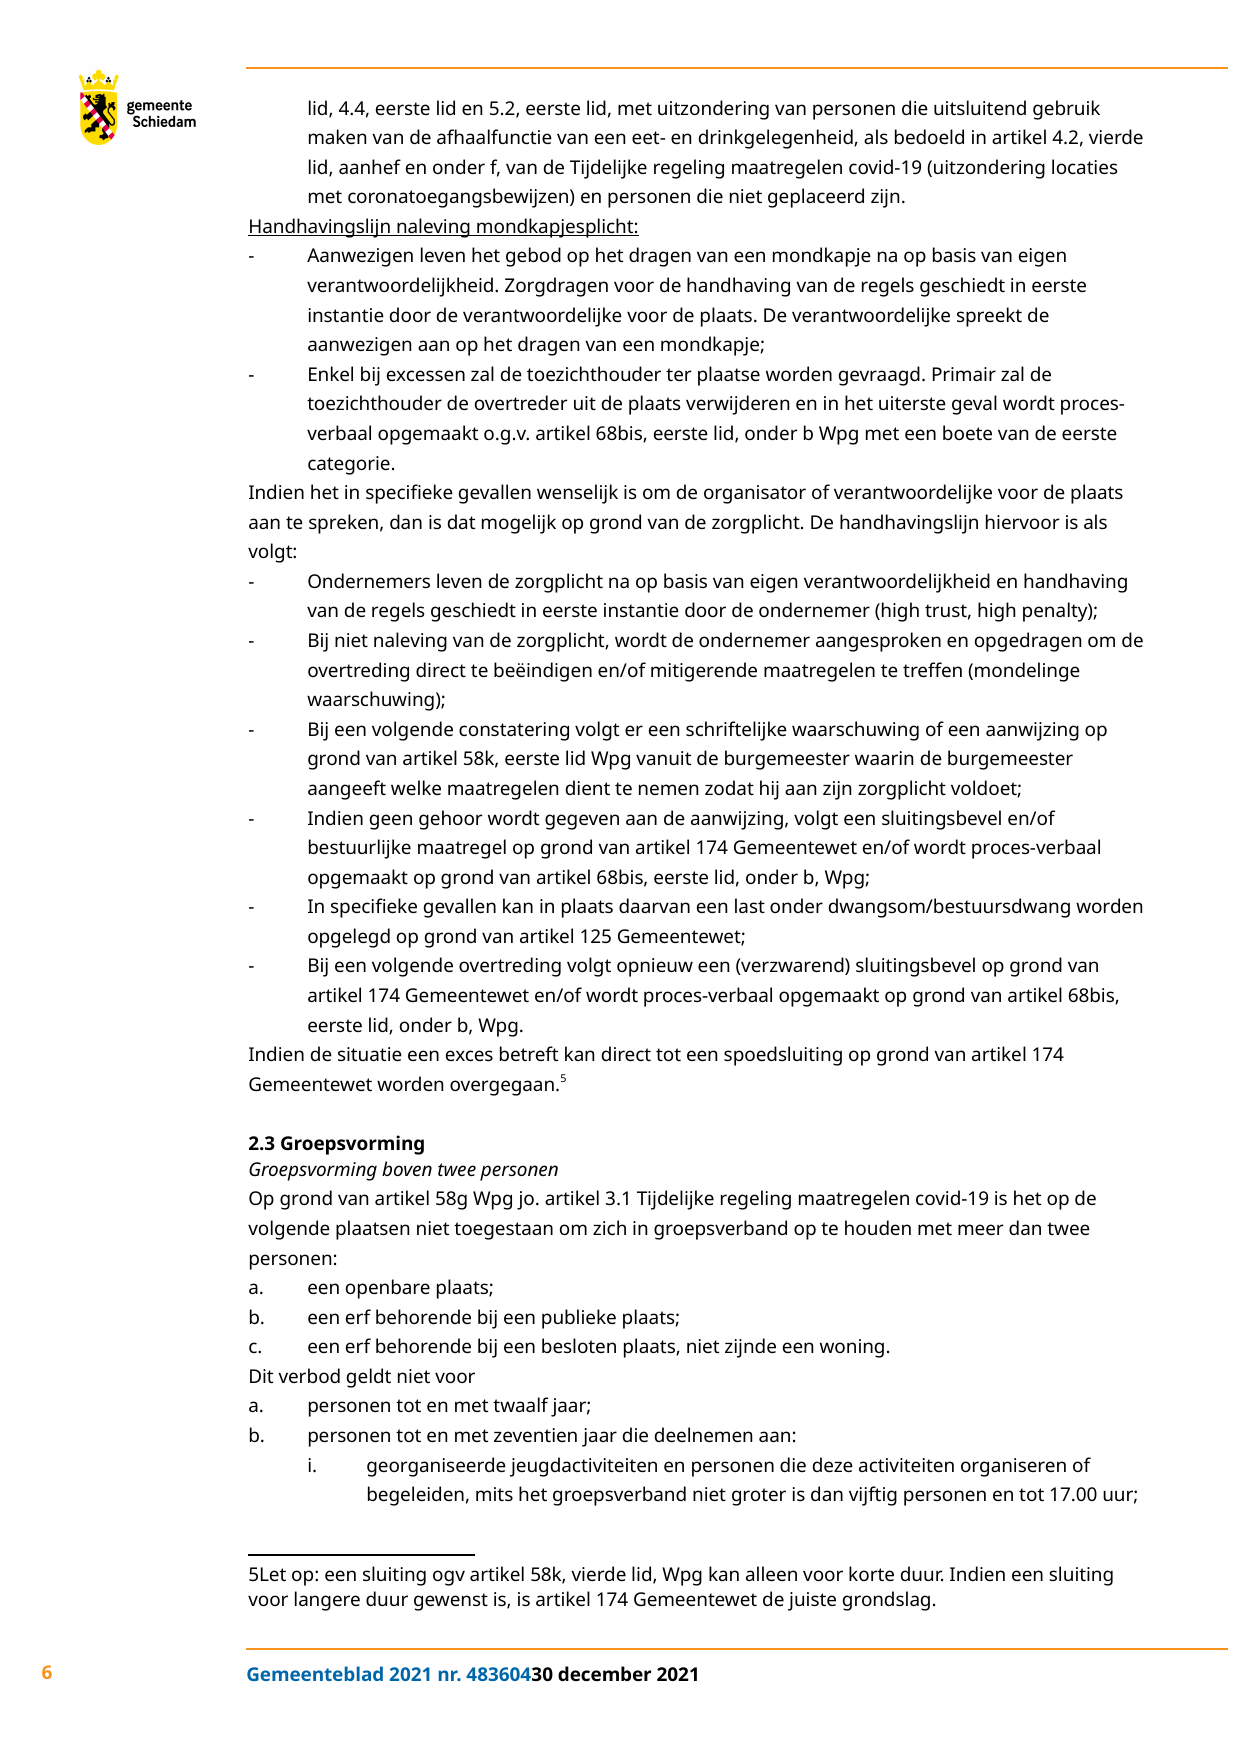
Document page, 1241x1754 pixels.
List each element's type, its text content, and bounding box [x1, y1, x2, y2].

list Bij een volgende constatering volgt er een schriftelijke waarschuwing of een aanwijzing op grond van artikel 58k, eerste lid Wpg vanuit de burgemeester waarin de burgemeester aangeeft welke maatregelen dient te nemen zodat hij aan zijn zorgplicht voldoet; [248, 716, 1152, 801]
list personen tot en met twaalf jaar; [248, 1393, 1152, 1418]
list In specifieke gevallen kan in plaats daarvan een last onder dwangsom/bestuursdwang worden opgelegd op grond van artikel 125 Gemeentewet; [248, 893, 1152, 949]
list Bij niet naleving van de zorgplicht, wordt de ondernemer aangesproken en opgedragen om de overtreding direct te beëindigen en/of mitigerende maatregelen te treffen (mondelinge waarschuwing); [248, 627, 1152, 712]
text Indien de situatie een exces betreft kan direct tot een spoedsluiting op grond van artikel 174 Gemeentewet worden overgegaan. [248, 1041, 1152, 1097]
list een erf behorende bij een besloten plaats, niet zijnde een woning. [248, 1333, 1152, 1359]
text Let op: een sluiting ogv artikel 58k, vierde lid, Wpg kan alleen voor korte duur. Indien een sluiting voor langere duur gewenst is, is artikel 174 Gemeentewet de juiste grondslag. [248, 1561, 1152, 1612]
list Enkel bij excessen zal de toezichthouder ter plaatse worden gevraagd. Primair zal de toezichthouder de overtreder uit de plaats verwijderen en in het uiterste geval wordt proces-verbaal opgemaakt o.g.v. artikel 68bis, eerste lid, onder b Wpg met een boete van de eerste categorie. [248, 361, 1152, 476]
text Groepsvorming boven twee personen [248, 1156, 1152, 1182]
text Dit verbod geldt niet voor [248, 1363, 1152, 1389]
list lid, 4.4, eerste lid en 5.2, eerste lid, met uitzondering van personen die uitsluitend gebruik maken van de afhaalfunctie van een eet- en drinkgelegenheid, als bedoeld in artikel 4.2, vierde lid, aanhef en onder f, van de Tijdelijke regeling maatregelen covid-19 (uitzondering locaties met coronatoegangsbewijzen) en personen die niet geplaceerd zijn. [248, 95, 1152, 209]
list Bij een volgende overtreding volgt opnieuw een (verzwarend) sluitingsbevel op grond van artikel 174 Gemeentewet en/of wordt proces-verbaal opgemaakt op grond van artikel 68bis, eerste lid, onder b, Wpg. [248, 953, 1152, 1038]
list Aanwezigen leven het gebod op het dragen van een mondkapje na op basis van eigen verantwoordelijkheid. Zorgdragen voor de handhaving van de regels geschiedt in eerste instantie door de verantwoordelijke voor de plaats. De verantwoordelijke spreekt de aanwezigen aan op het dragen van een mondkapje; [248, 243, 1152, 357]
text Indien het in specifieke gevallen wenselijk is om de organisator of verantwoordelijke voor de plaats aan te spreken, dan is dat mogelijk op grond van de zorgplicht. De handhavingslijn hiervoor is als volgt: [248, 479, 1152, 564]
text 2.3 Groepsvorming [248, 1130, 1152, 1156]
text Handhavingslijn naleving mondkapjesplicht: [248, 213, 1152, 239]
list personen tot en met zeventien jaar die deelnemen aan: [248, 1422, 1152, 1448]
list Ondernemers leven de zorgplicht na op basis van eigen verantwoordelijkheid en handhaving van de regels geschiedt in eerste instantie door de ondernemer (high trust, high penalty); [248, 568, 1152, 623]
text Op grond van artikel 58g Wpg jo. artikel 3.1 Tijdelijke regeling maatregelen covid-19 is het op de volgende plaatsen niet toegestaan om zich in groepsverband op te houden met meer dan twee personen: [248, 1186, 1152, 1270]
list Indien geen gehoor wordt gegeven aan de aanwijzing, volgt een sluitingsbevel en/of bestuurlijke maatregel op grond van artikel 174 Gemeentewet en/of wordt proces-verbaal opgemaakt op grond van artikel 68bis, eerste lid, onder b, Wpg; [248, 805, 1152, 890]
picture [41, 47, 231, 172]
list een erf behorende bij een publieke plaats; [248, 1304, 1152, 1329]
list georganiseerde jeugdactiviteiten en personen die deze activiteiten organiseren of begeleiden, mits het groepsverband niet groter is dan vijftig personen en tot 17.00 uur; [307, 1452, 1152, 1507]
list een openbare plaats; [248, 1274, 1152, 1300]
